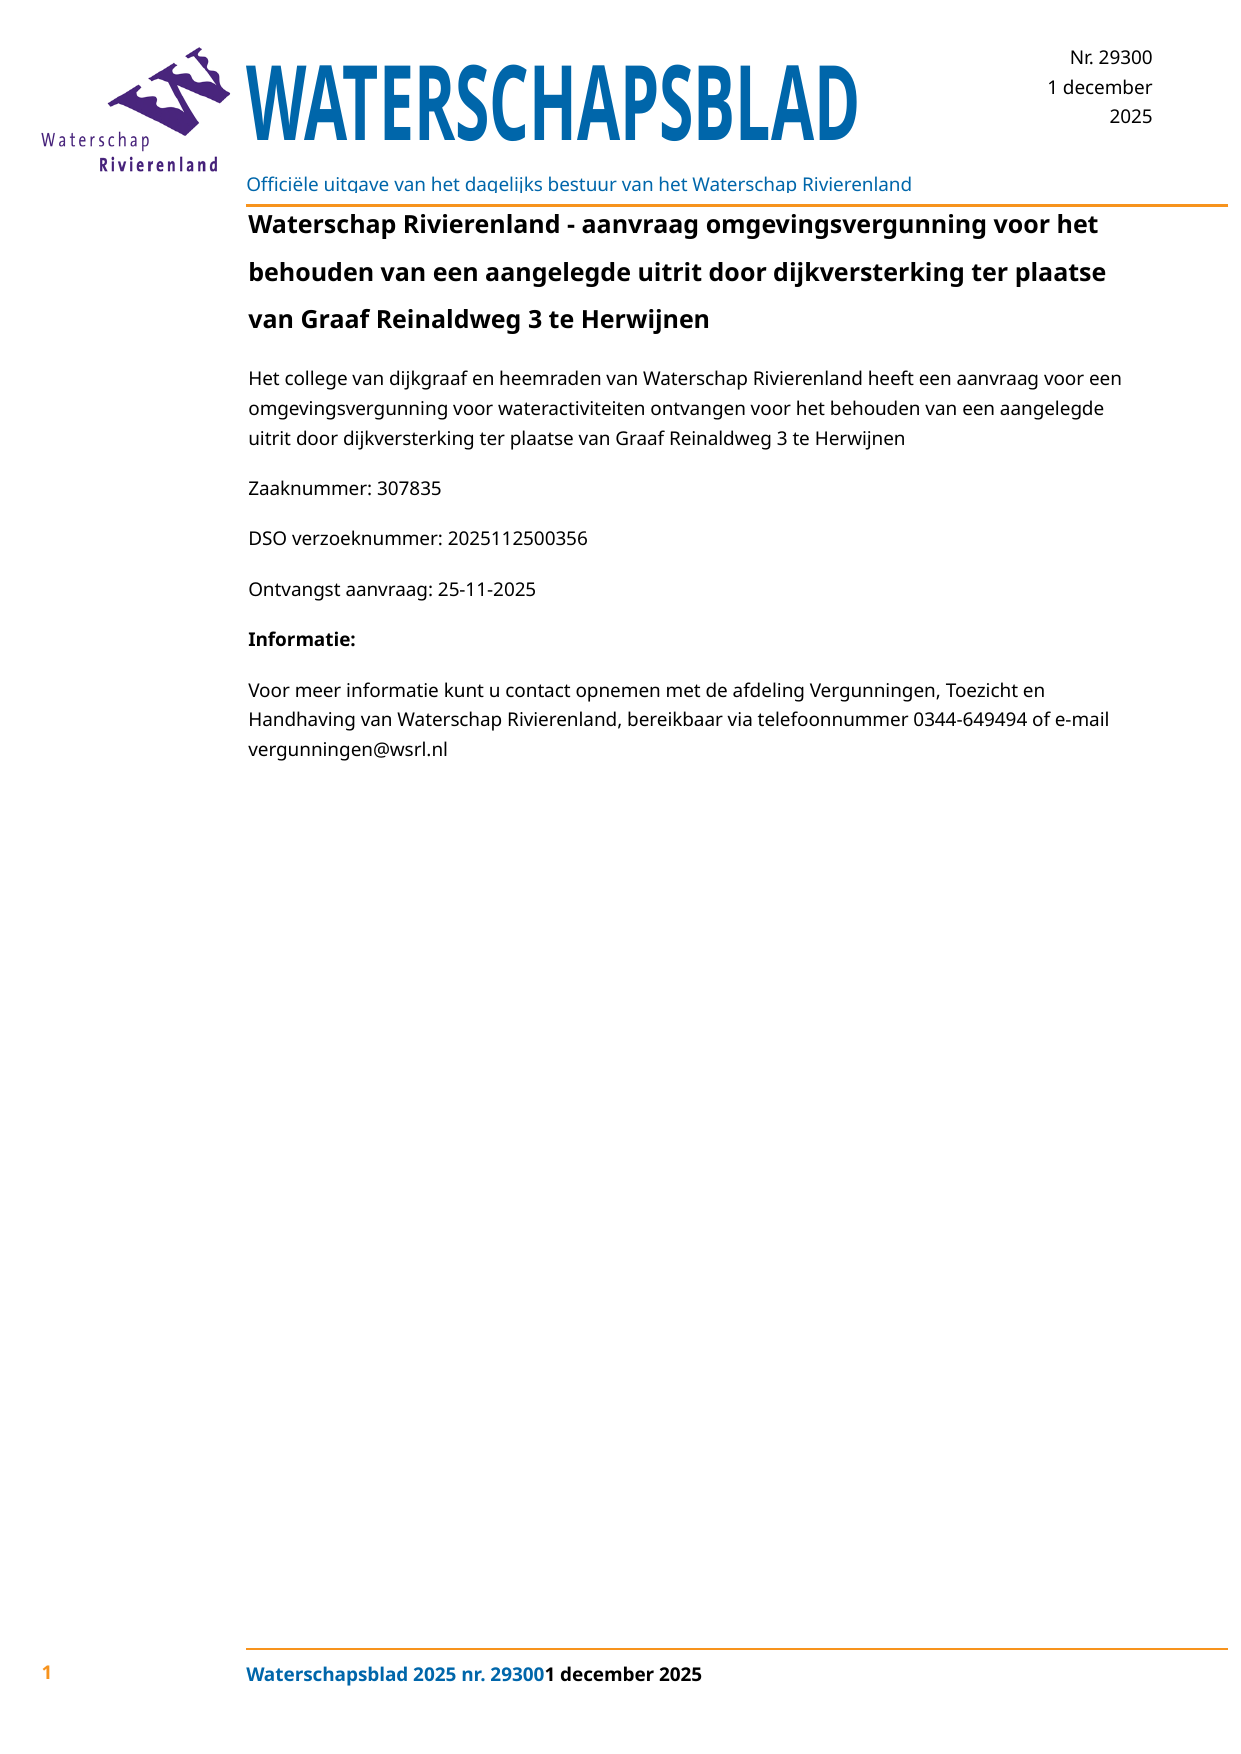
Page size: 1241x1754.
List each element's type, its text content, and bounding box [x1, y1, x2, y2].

text Voor meer informatie kunt u contact opnemen met de afdeling Vergunningen, Toezicht en Handhaving van Waterschap Rivierenland, bereikbaar via telefoonnummer 0344-649494 of e-mail vergunningen@wsrl.nl [248, 677, 1152, 762]
text Informatie: [248, 626, 1152, 652]
text Het college van dijkgraaf en heemraden van Waterschap Rivierenland heeft een aanvraag voor een omgevingsvergunning voor wateractiviteiten ontvangen voor het behouden van een aangelegde uitrit door dijkversterking ter plaatse van Graaf Reinaldweg 3 te Herwijnen [248, 366, 1152, 450]
text Ontvangst aanvraag: 25-11-2025 [248, 576, 1152, 602]
text Waterschap Rivierenland - aanvraag omgevingsvergunning voor het behouden van een aangelegde uitrit door dijkversterking ter plaatse van Graaf Reinaldweg 3 te Herwijnen [248, 207, 1152, 336]
picture [41, 47, 231, 172]
text DSO verzoeknummer: 2025112500356 [248, 526, 1152, 551]
text Zaaknummer: 307835 [248, 475, 1152, 501]
